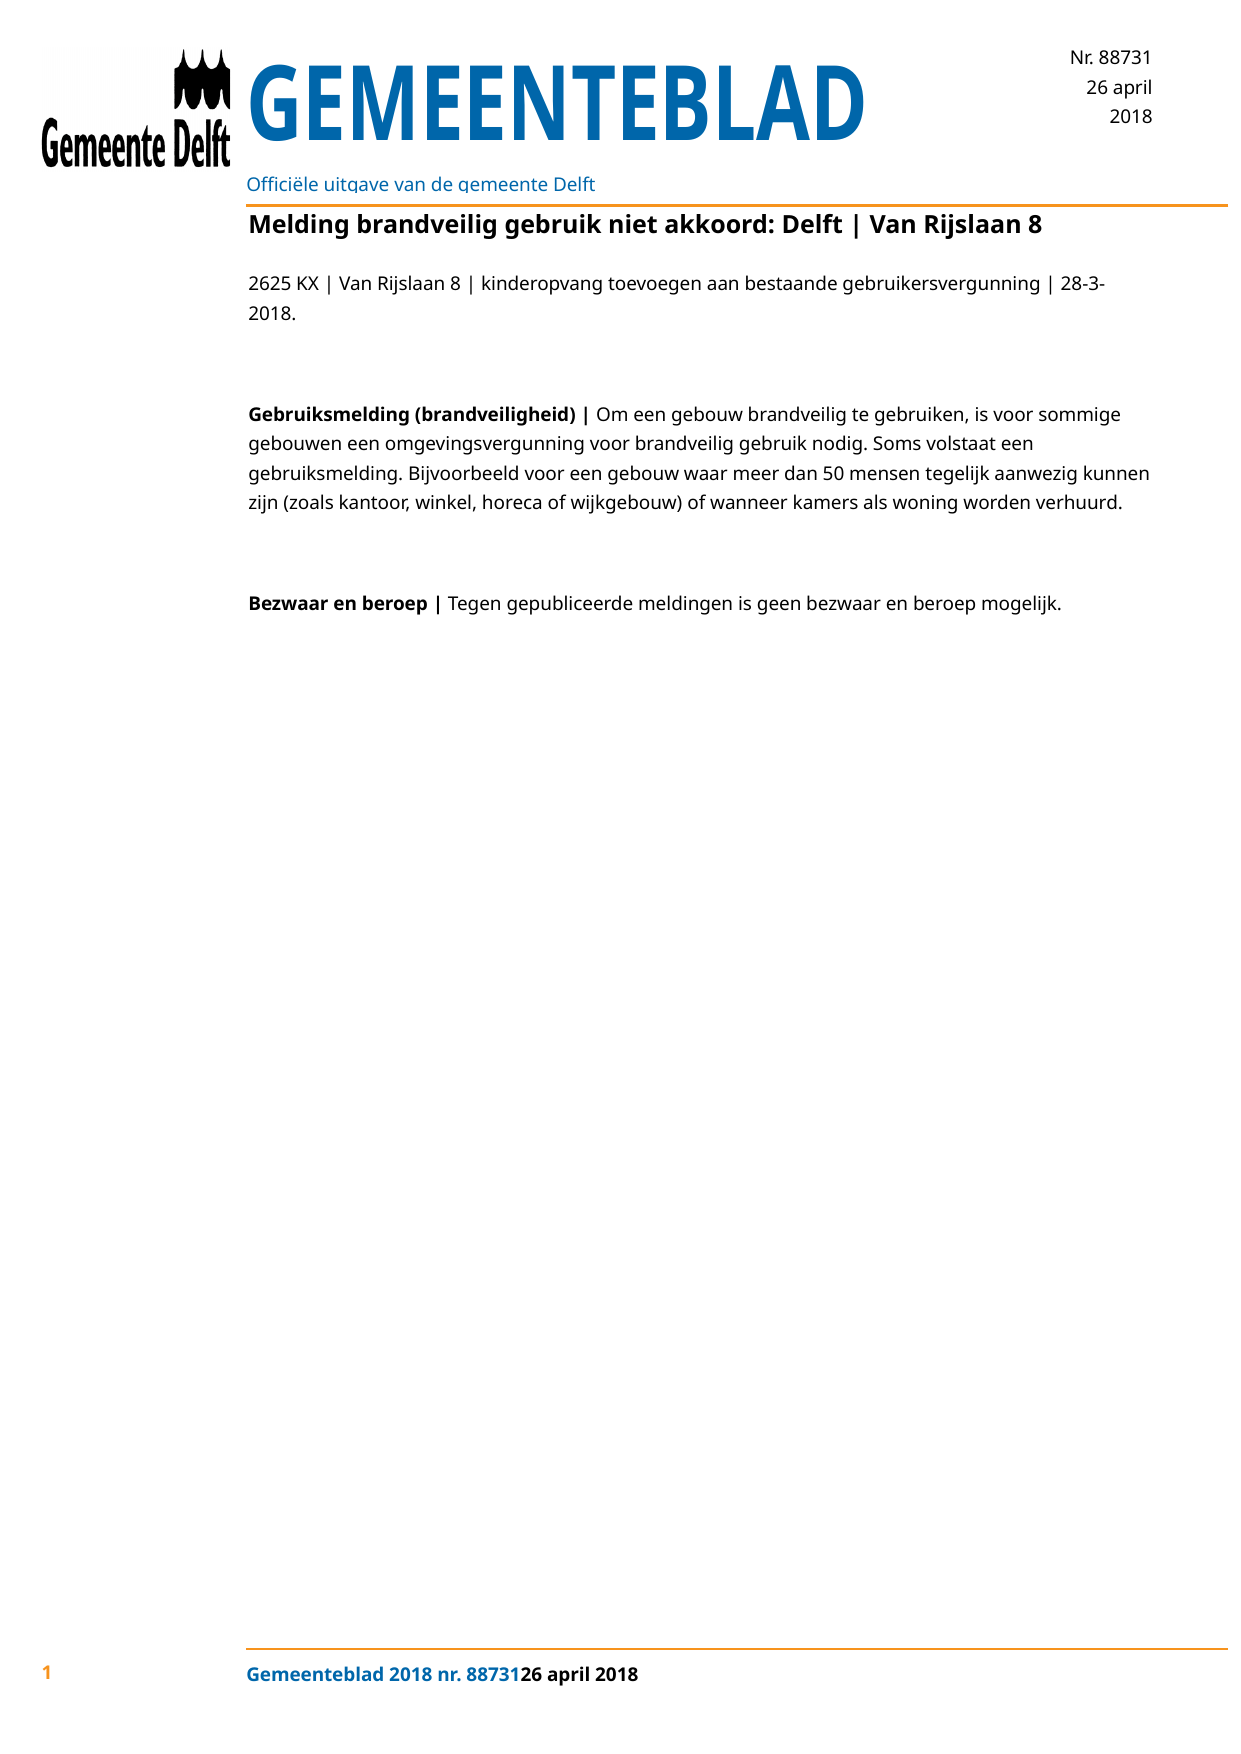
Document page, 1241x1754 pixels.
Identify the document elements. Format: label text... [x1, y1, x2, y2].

picture [41, 47, 231, 172]
text Bezwaar en beroep | Tegen gepubliceerde meldingen is geen bezwaar en beroep mogelijk. [248, 590, 1152, 616]
text Melding brandveilig gebruik niet akkoord: Delft | Van Rijslaan 8 [248, 207, 1152, 241]
text 2625 KX | Van Rijslaan 8 | kinderopvang toevoegen aan bestaande gebruikersvergunning | 28-3-2018. [248, 270, 1152, 326]
text Gebruiksmelding (brandveiligheid) | Om een gebouw brandveilig te gebruiken, is voor sommige gebouwen een omgevingsvergunning voor brandveilig gebruik nodig. Soms volstaat een gebruiksmelding. Bijvoorbeeld voor een gebouw waar meer dan 50 mensen tegelijk aanwezig kunnen zijn (zoals kantoor, winkel, horeca of wijkgebouw) of wanneer kamers als woning worden verhuurd. [248, 401, 1152, 515]
